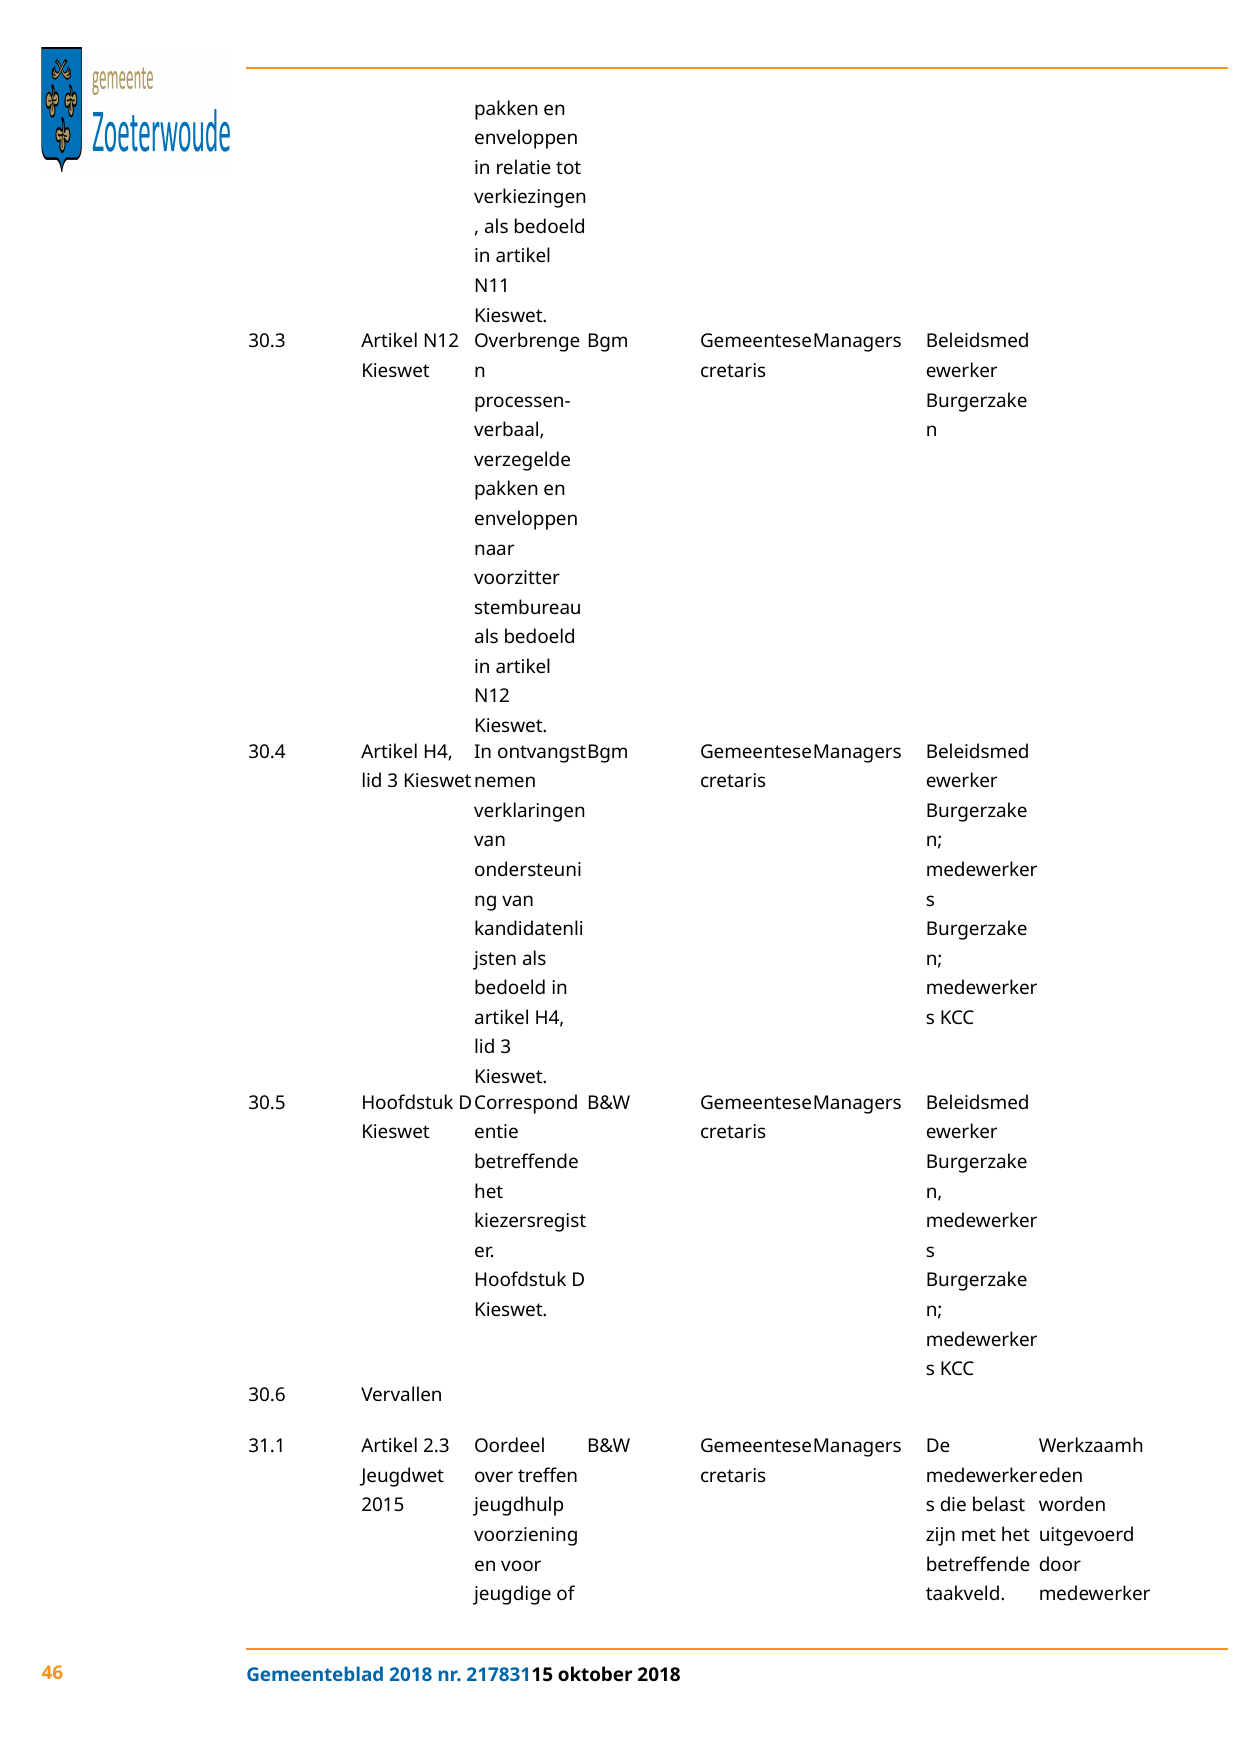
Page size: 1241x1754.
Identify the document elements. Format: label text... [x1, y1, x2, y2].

table_cell [926, 95, 1038, 328]
table_cell Beleidsmedewerker Burgerzaken, medewerkers Burgerzaken; medewerkers KCC [926, 1089, 1038, 1381]
table_cell Bgm [587, 328, 700, 738]
table_cell B&W [587, 1089, 700, 1381]
table_cell [248, 95, 361, 328]
picture [41, 47, 231, 172]
table_cell [700, 1381, 813, 1407]
table_cell [1039, 1381, 1152, 1407]
table_cell 30.6 [248, 1381, 361, 1407]
table_cell Vervallen [361, 1381, 474, 1407]
table_cell Beleidsmedewerker Burgerzaken; medewerkers Burgerzaken; medewerkers KCC [926, 738, 1038, 1089]
table_cell In ontvangst nemen verklaringen van ondersteuning van kandidatenlijsten als bedoeld in artikel H4, lid 3 Kieswet. [474, 738, 587, 1089]
table_cell Werkzaamheden worden uitgevoerd door medewerker [1039, 1433, 1152, 1606]
table_cell B&W [587, 1433, 700, 1606]
table_cell Managers [813, 738, 926, 1089]
table_cell [926, 1381, 1038, 1407]
table_cell Overbrengen processen-verbaal, verzegelde pakken en enveloppen naar voorzitter stembureau als bedoeld in artikel N12 Kieswet. [474, 328, 587, 738]
table_cell Artikel H4, lid 3 Kieswet [361, 738, 474, 1089]
table_cell Artikel N12 Kieswet [361, 328, 474, 738]
table_cell [1039, 1089, 1152, 1381]
table_cell [587, 1381, 700, 1407]
table_cell [587, 95, 700, 328]
table_cell 30.4 [248, 738, 361, 1089]
table_cell Gemeentesecretaris [700, 1433, 813, 1606]
table_cell pakken en enveloppen in relatie tot verkiezingen, als bedoeld in artikel N11 Kieswet. [474, 95, 587, 328]
table_cell 30.5 [248, 1089, 361, 1381]
table_cell Gemeentesecretaris [700, 1089, 813, 1381]
table_cell Gemeentesecretaris [700, 328, 813, 738]
table_cell 31.1 [248, 1433, 361, 1606]
table_cell Gemeentesecretaris [700, 738, 813, 1089]
table_cell [813, 95, 926, 328]
table_cell Oordeel over treffen jeugdhulp voorzieningen voor jeugdige of [474, 1433, 587, 1606]
table_cell Managers [813, 328, 926, 738]
table_cell [361, 95, 474, 328]
table_cell [1039, 738, 1152, 1089]
table_cell [474, 1381, 587, 1407]
table_cell [248, 1407, 1152, 1432]
table_cell Managers [813, 1433, 926, 1606]
table_cell Correspondentie betreffende het kiezersregister. Hoofdstuk D Kieswet. [474, 1089, 587, 1381]
table_cell 30.3 [248, 328, 361, 738]
table_cell [700, 95, 813, 328]
table_cell Hoofdstuk D Kieswet [361, 1089, 474, 1381]
table_cell Beleidsmedewerker Burgerzaken [926, 328, 1038, 738]
table_cell [1039, 328, 1152, 738]
table_cell [813, 1381, 926, 1407]
table_cell De medewerkers die belast zijn met het betreffende taakveld. [926, 1433, 1038, 1606]
table_cell [1039, 95, 1152, 328]
table_cell Bgm [587, 738, 700, 1089]
table_cell Managers [813, 1089, 926, 1381]
table_cell Artikel 2.3 Jeugdwet 2015 [361, 1433, 474, 1606]
